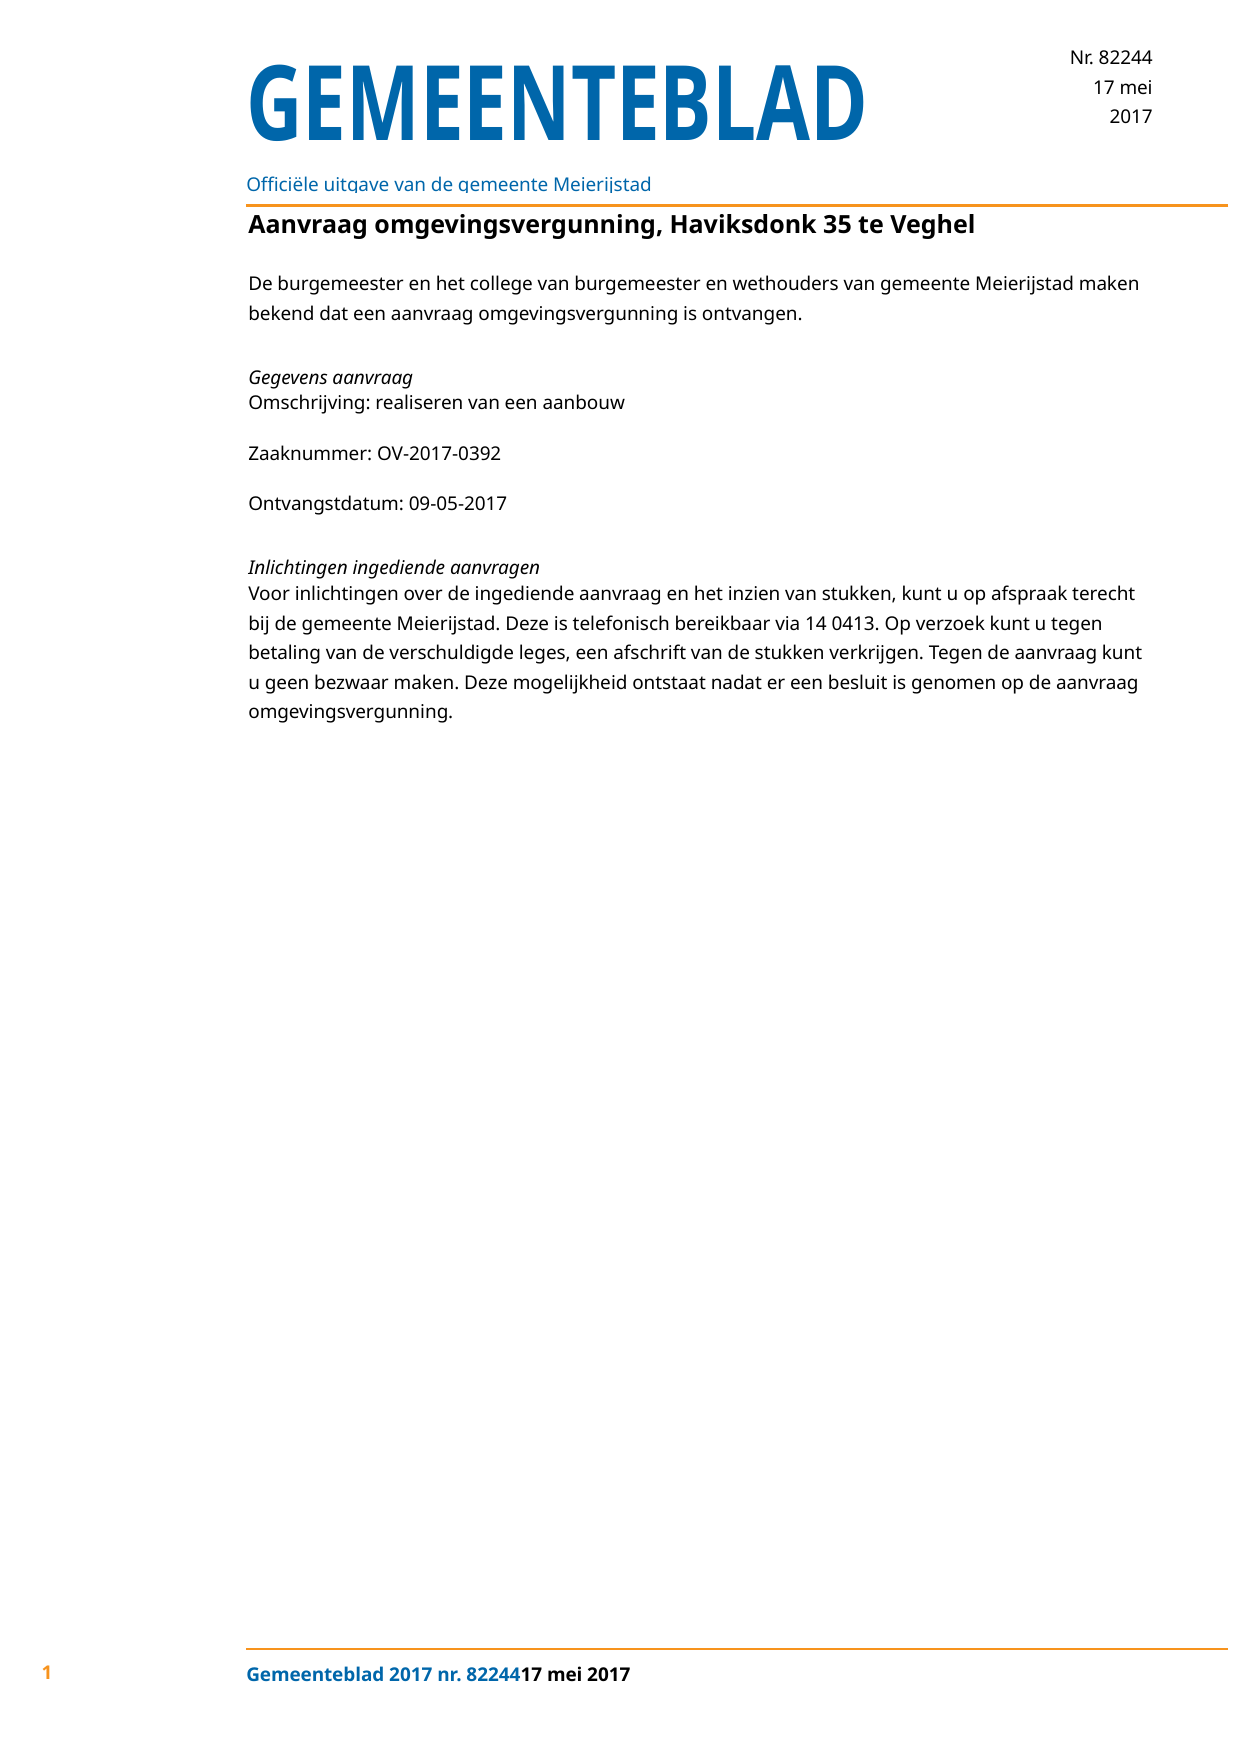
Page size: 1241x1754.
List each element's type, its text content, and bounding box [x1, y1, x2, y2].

text Omschrijving: realiseren van een aanbouw [248, 389, 1152, 415]
text Voor inlichtingen over de ingediende aanvraag en het inzien van stukken, kunt u op afspraak terecht bij de gemeente Meierijstad. Deze is telefonisch bereikbaar via 14 0413. Op verzoek kunt u tegen betaling van de verschuldigde leges, een afschrift van de stukken verkrijgen. Tegen de aanvraag kunt u geen bezwaar maken. Deze mogelijkheid ontstaat nadat er een besluit is genomen op de aanvraag omgevingsvergunning. [248, 580, 1152, 724]
text Inlichtingen ingediende aanvragen [248, 554, 1152, 580]
text De burgemeester en het college van burgemeester en wethouders van gemeente Meierijstad maken bekend dat een aanvraag omgevingsvergunning is ontvangen. [248, 270, 1152, 326]
picture [41, 47, 231, 172]
text Gegevens aanvraag [248, 364, 1152, 389]
text Aanvraag omgevingsvergunning, Haviksdonk 35 te Veghel [248, 207, 1152, 241]
text Zaaknummer: OV-2017-0392 [248, 440, 1152, 466]
text Ontvangstdatum: 09-05-2017 [248, 490, 1152, 516]
